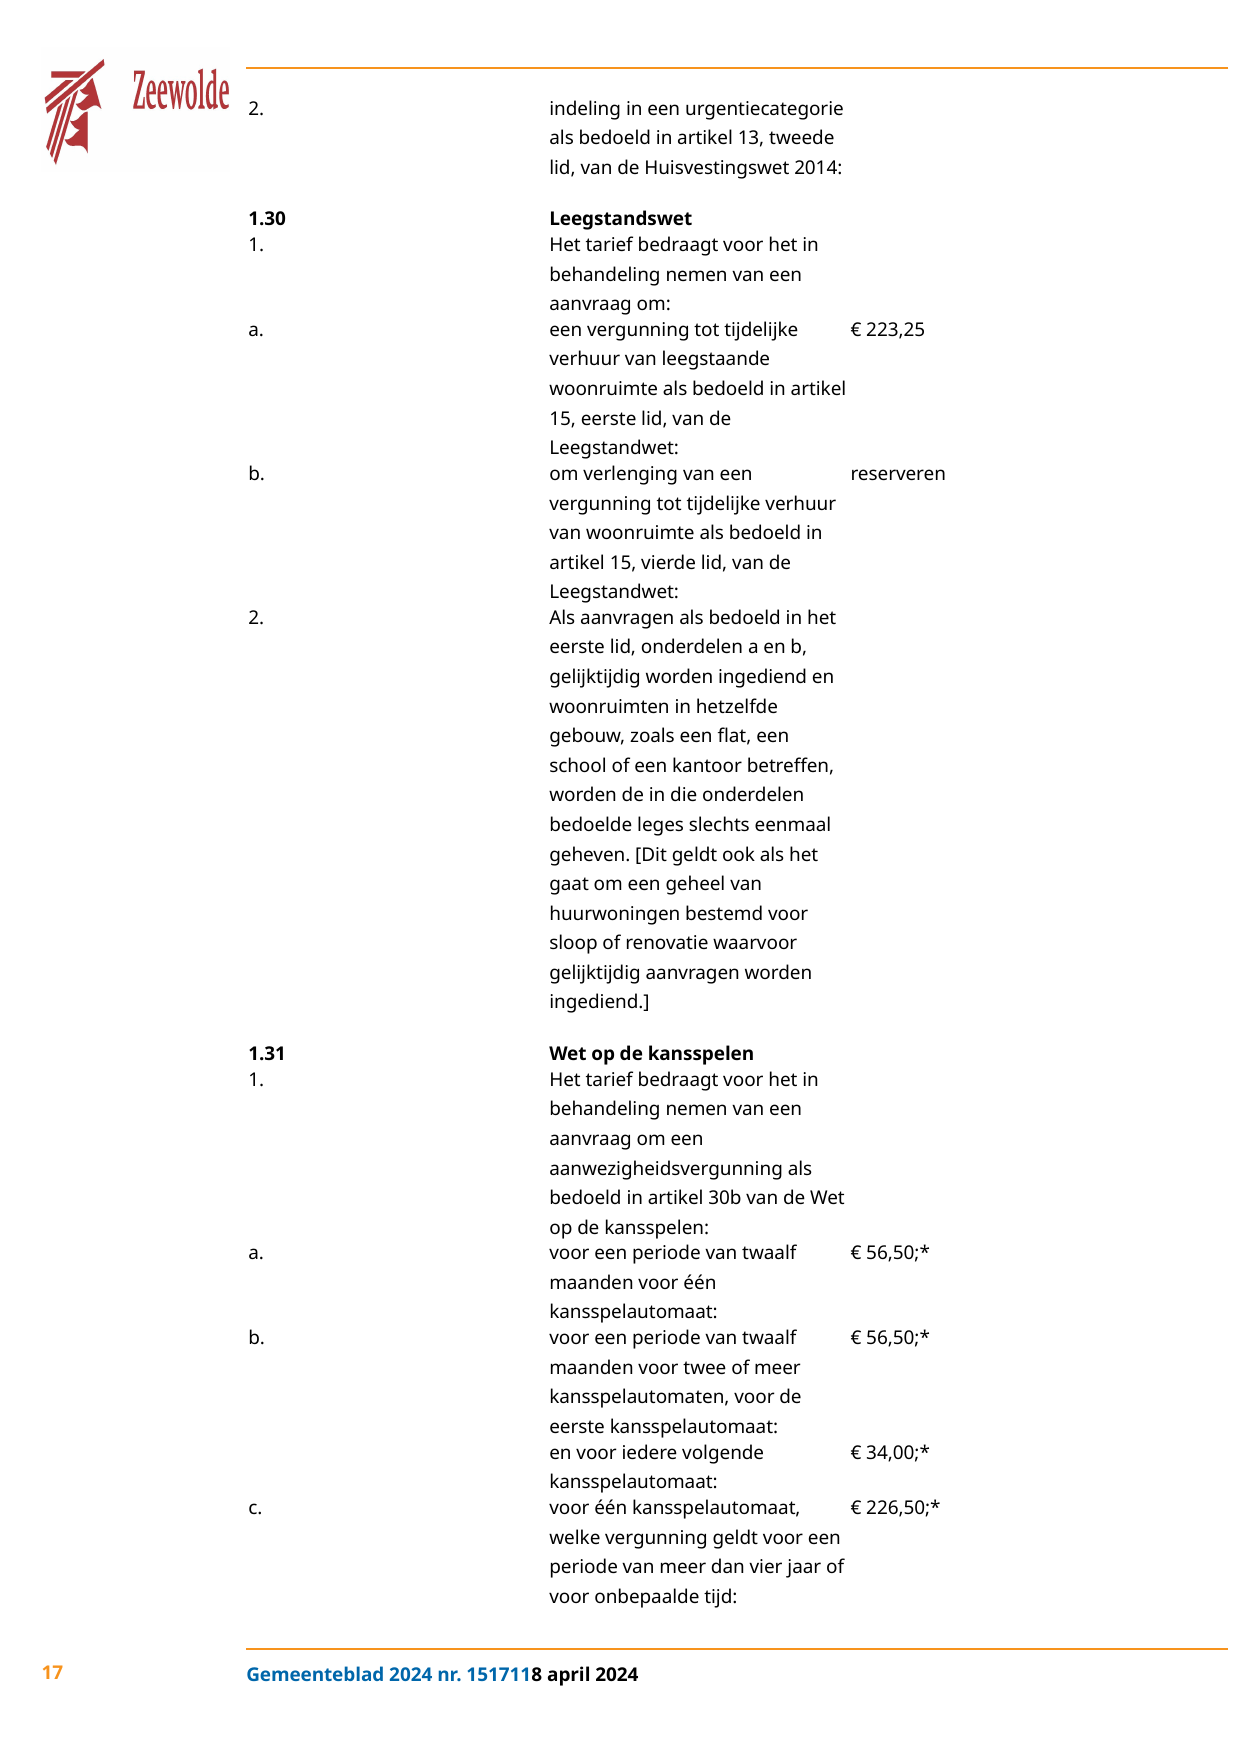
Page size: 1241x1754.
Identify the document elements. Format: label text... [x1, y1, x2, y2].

table_cell € 223,25 [850, 316, 1152, 460]
table_cell [549, 1015, 850, 1040]
table_cell om verlenging van een vergunning tot tijdelijke verhuur van woonruimte als bedoeld in artikel 15, vierde lid, van de Leegstandwet: [549, 460, 850, 604]
table_cell € 226,50;* [850, 1494, 1152, 1609]
table_cell 1.31 [248, 1040, 549, 1066]
table_cell Als aanvragen als bedoeld in het eerste lid, onderdelen a en b, gelijktijdig worden ingediend en woonruimten in hetzelfde gebouw, zoals een flat, een school of een kantoor betreffen, worden de in die onderdelen bedoelde leges slechts eenmaal geheven. [Dit geldt ook als het gaat om een geheel van huurwoningen bestemd voor sloop of renovatie waarvoor gelijktijdig aanvragen worden ingediend.] [549, 604, 850, 1014]
table_cell [850, 1066, 1152, 1239]
table_cell reserveren [850, 460, 1152, 604]
table_cell 1.30 [248, 205, 549, 231]
table_cell Wet op de kansspelen [549, 1040, 850, 1066]
table_cell [850, 180, 1152, 205]
table_cell [850, 1015, 1152, 1040]
table_cell [850, 205, 1152, 231]
table_cell [850, 95, 1152, 180]
table_cell b. [248, 460, 549, 604]
table_cell [850, 604, 1152, 1014]
table_cell indeling in een urgentiecategorie als bedoeld in artikel 13, tweede lid, van de Huisvestingswet 2014: [549, 95, 850, 180]
table_cell a. [248, 316, 549, 460]
table_cell [850, 1040, 1152, 1066]
table_cell c. [248, 1494, 549, 1609]
table_cell 2. [248, 604, 549, 1014]
table_cell voor een periode van twaalf maanden voor één kansspelautomaat: [549, 1240, 850, 1324]
table_cell 2. [248, 95, 549, 180]
table_cell b. [248, 1325, 549, 1439]
table_cell Het tarief bedraagt voor het in behandeling nemen van een aanvraag om een aanwezigheidsvergunning als bedoeld in artikel 30b van de Wet op de kansspelen: [549, 1066, 850, 1239]
table_cell [248, 1015, 549, 1040]
table_cell 1. [248, 1066, 549, 1239]
table_cell 1. [248, 231, 549, 316]
table_cell a. [248, 1240, 549, 1324]
table_cell voor een periode van twaalf maanden voor twee of meer kansspelautomaten, voor de eerste kansspelautomaat: [549, 1325, 850, 1439]
table_cell € 56,50;* [850, 1240, 1152, 1324]
table_cell en voor iedere volgende kansspelautomaat: [549, 1439, 850, 1494]
table_cell een vergunning tot tijdelijke verhuur van leegstaande woonruimte als bedoeld in artikel 15, eerste lid, van de Leegstandwet: [549, 316, 850, 460]
table_cell € 56,50;* [850, 1325, 1152, 1439]
table_cell [549, 180, 850, 205]
table_cell [248, 180, 549, 205]
picture [41, 47, 231, 172]
table_cell voor één kansspelautomaat, welke vergunning geldt voor een periode van meer dan vier jaar of voor onbepaalde tijd: [549, 1494, 850, 1609]
table_cell Het tarief bedraagt voor het in behandeling nemen van een aanvraag om: [549, 231, 850, 316]
table_cell Leegstandswet [549, 205, 850, 231]
table_cell € 34,00;* [850, 1439, 1152, 1494]
table_cell [248, 1439, 549, 1494]
table_cell [850, 231, 1152, 316]
